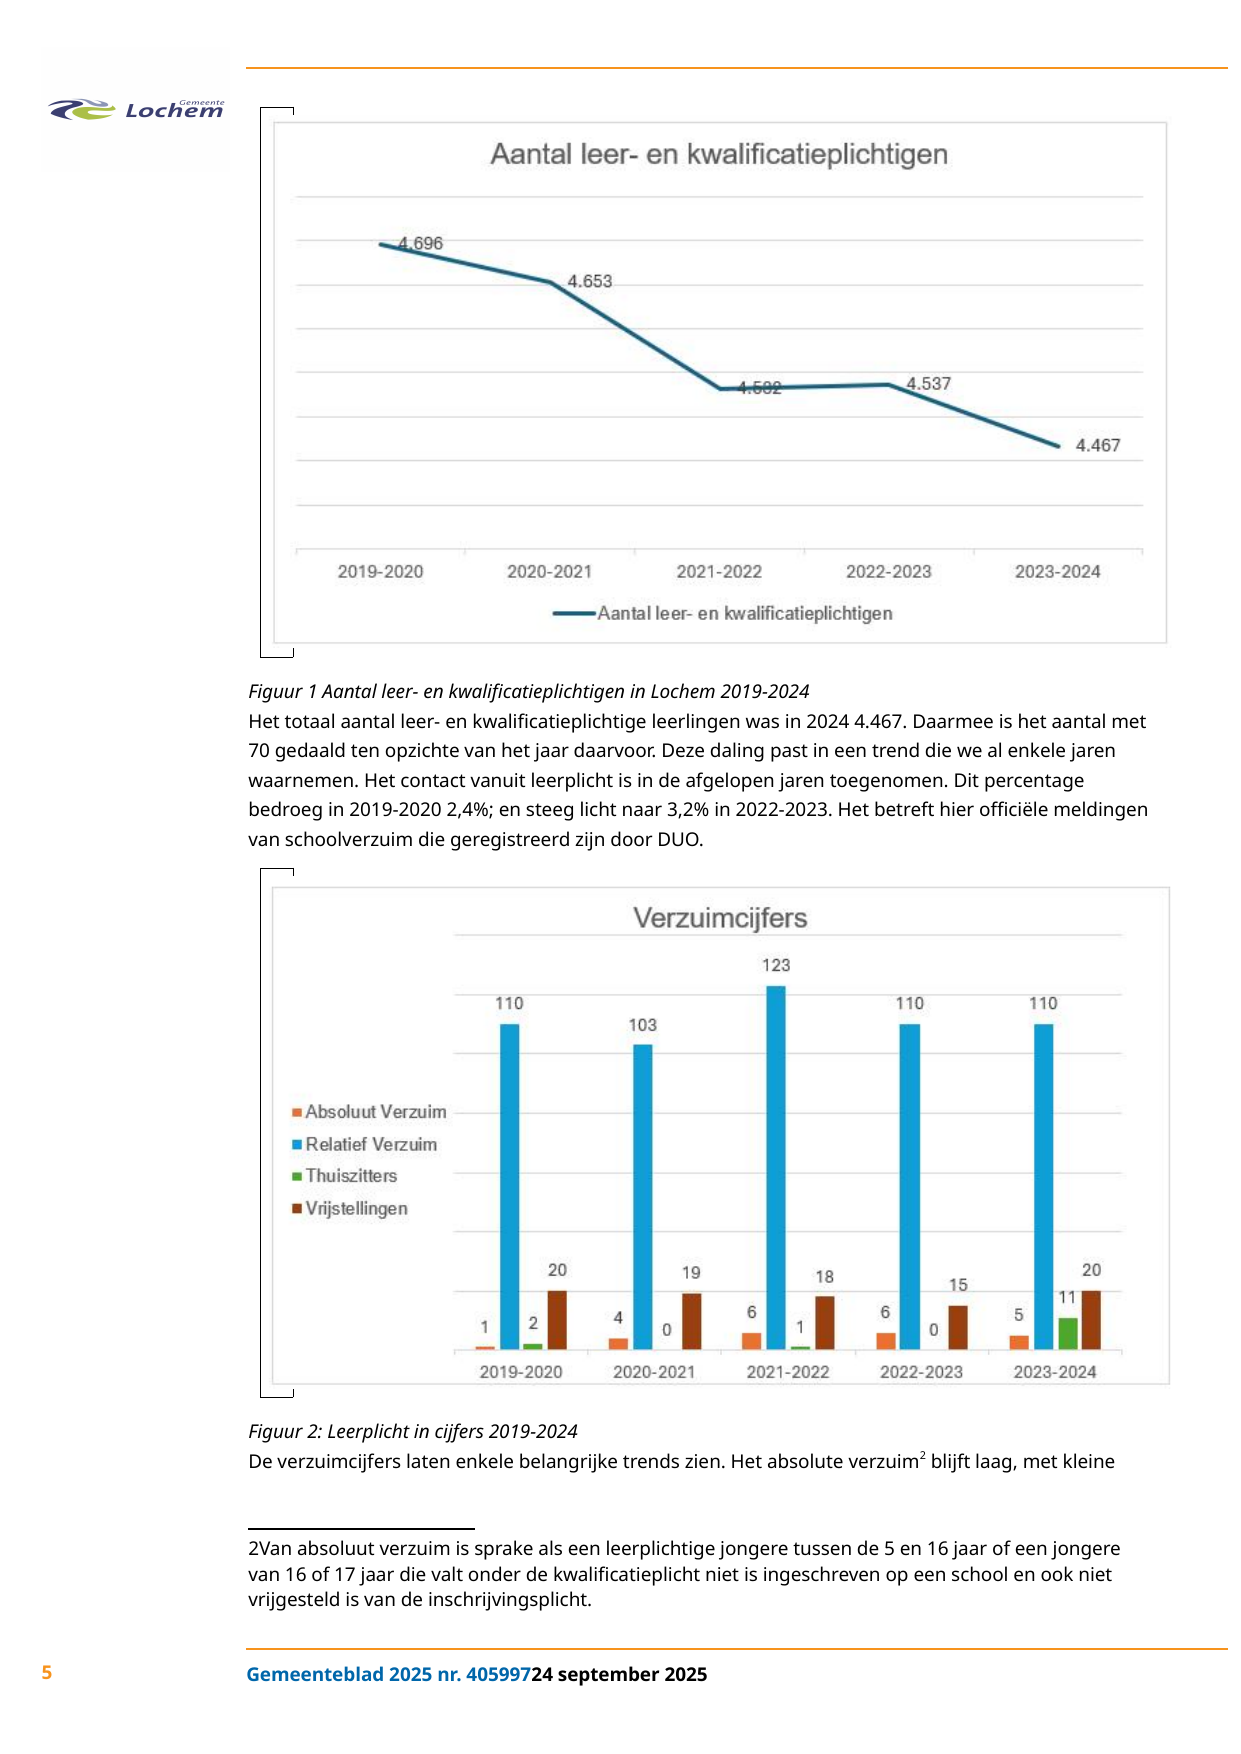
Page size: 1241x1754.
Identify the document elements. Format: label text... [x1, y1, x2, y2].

picture [268, 115, 1173, 648]
text Het totaal aantal leer- en kwalificatieplichtige leerlingen was in 2024 4.467. Daarmee is het aantal met 70 gedaald ten opzichte van het jaar daarvoor. Deze daling past in een trend die we al enkele jaren waarnemen. Het contact vanuit leerplicht is in de afgelopen jaren toegenomen. Dit percentage bedroeg in 2019-2020 2,4%; en steeg licht naar 3,2% in 2022-2023. Het betreft hier officiële meldingen van schoolverzuim die geregistreerd zijn door DUO. [248, 708, 1152, 852]
text Van absoluut verzuim is sprake als een leerplichtige jongere tussen de 5 en 16 jaar of een jongere van 16 of 17 jaar die valt onder de kwalificatieplicht niet is ingeschreven op een school en ook niet vrijgesteld is van de inschrijvingsplicht. [248, 1535, 1152, 1612]
text Figuur 2: Leerplicht in cijfers 2019-2024 [248, 1418, 1152, 1444]
picture [41, 47, 231, 172]
text De verzuimcijfers laten enkele belangrijke trends zien. Het absolute verzuim blijft laag, met kleine [248, 1448, 1152, 1474]
text Figuur 1 Aantal leer- en kwalificatieplichtigen in Lochem 2019-2024 [248, 678, 1152, 704]
picture [268, 876, 1173, 1389]
